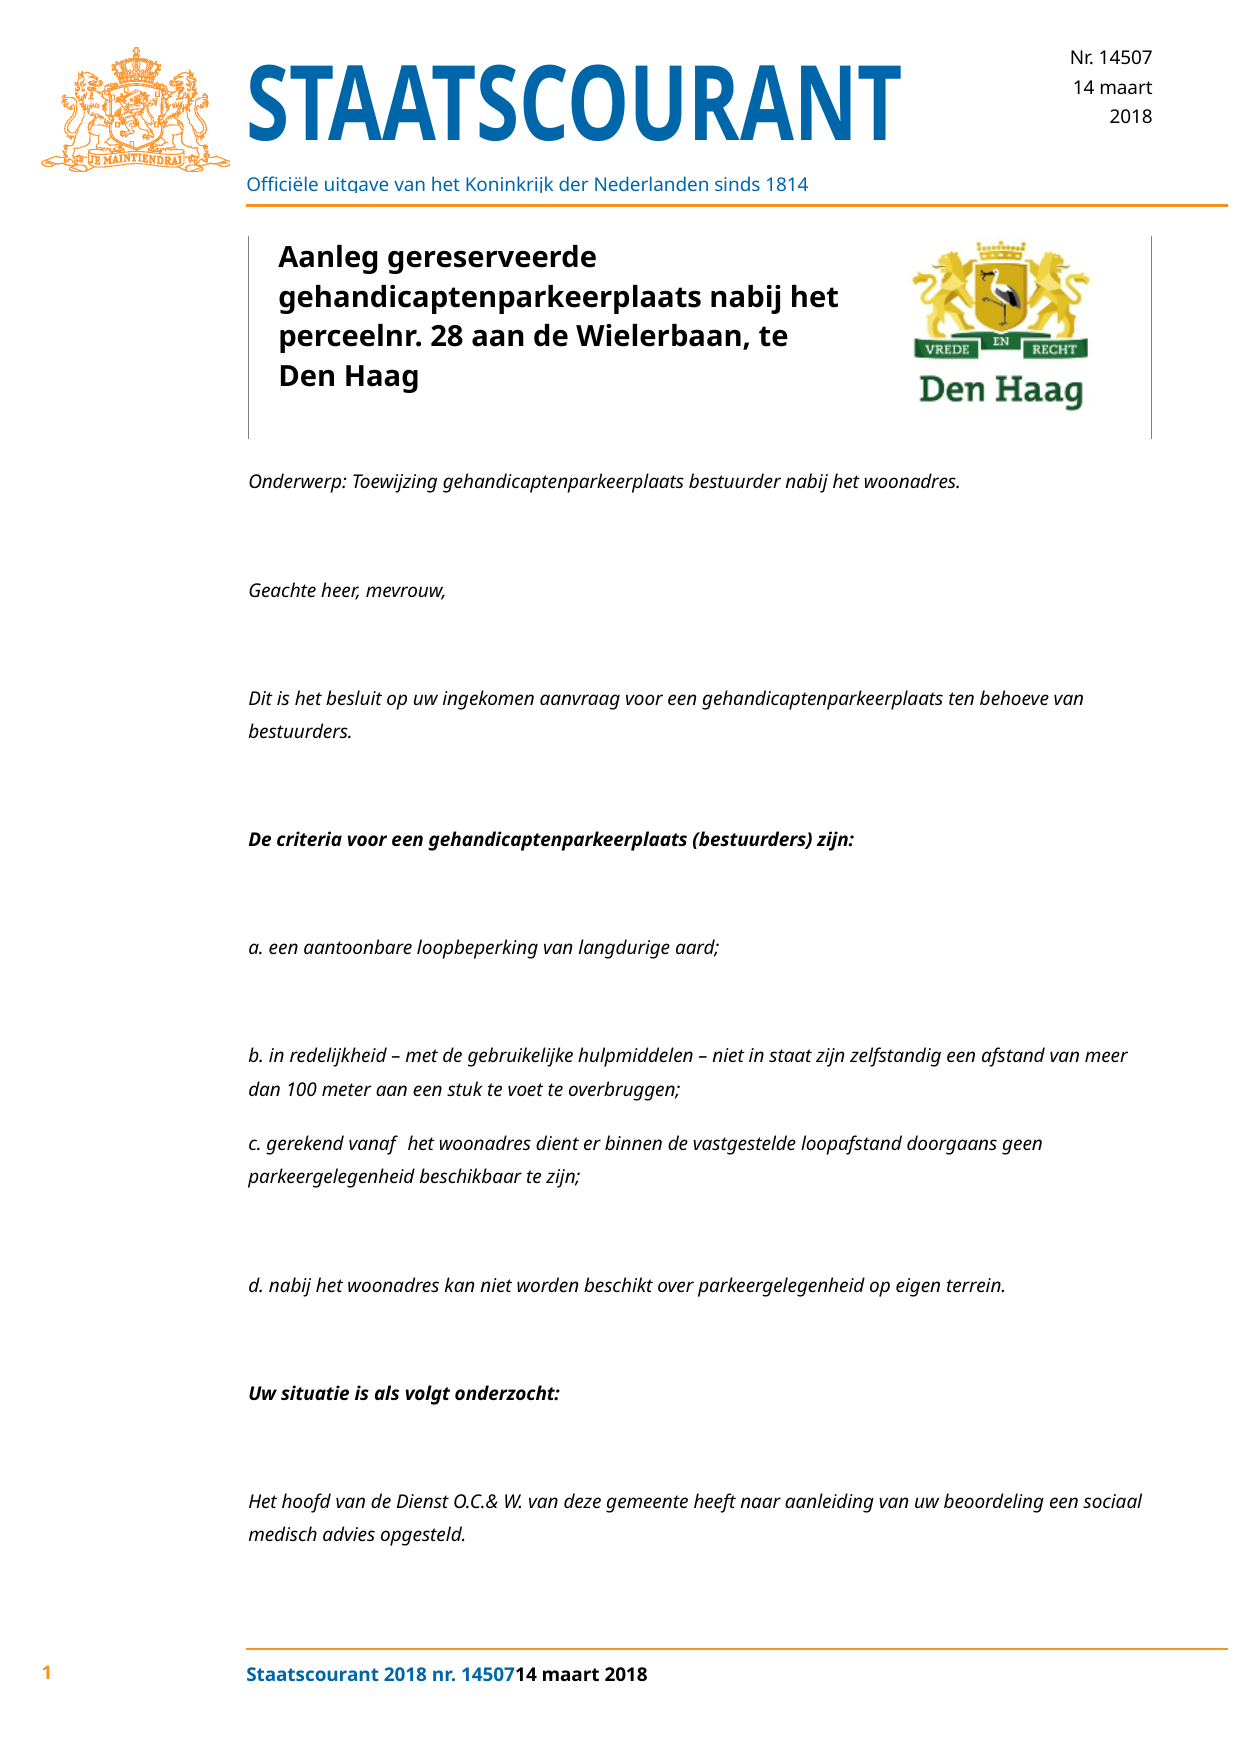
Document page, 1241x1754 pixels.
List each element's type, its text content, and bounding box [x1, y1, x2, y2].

text Uw situatie is als volgt onderzocht: [248, 1380, 1152, 1406]
text De criteria voor een gehandicaptenparkeerplaats (bestuurders) zijn: [248, 826, 1152, 852]
text b. in redelijkheid – met de gebruikelijke hulpmiddelen – niet in staat zijn zelfstandig een afstand van meer dan 100 meter aan een stuk te voet te overbruggen; [248, 1043, 1152, 1102]
picture [899, 236, 1103, 414]
text d. nabij het woonadres kan niet worden beschikt over parkeergelegenheid op eigen terrein. [248, 1272, 1152, 1297]
text c. gerekend vanaf het woonadres dient er binnen de vastgestelde loopafstand doorgaans geen parkeergelegenheid beschikbaar te zijn; [248, 1130, 1152, 1189]
table_header [850, 414, 1151, 439]
text a. een aantoonbare loopbeperking van langdurige aard; [248, 934, 1152, 960]
text Onderwerp: Toewijzing gehandicaptenparkeerplaats bestuurder nabij het woonadres. [248, 469, 1152, 494]
text Dit is het besluit op uw ingekomen aanvraag voor een gehandicaptenparkeerplaats ten behoeve van bestuurders. [248, 685, 1152, 744]
text Het hoofd van de Dienst O.C.& W. van deze gemeente heeft naar aanleiding van uw beoordeling een sociaal medisch advies opgesteld. [248, 1488, 1152, 1547]
table_header Aanleg gereserveerde gehandicaptenparkeerplaats nabij het perceelnr. 28 aan de Wielerbaan, te Den Haag [249, 236, 850, 439]
table_header [1103, 236, 1151, 413]
text Geachte heer, mevrouw, [248, 577, 1152, 602]
picture [41, 47, 231, 172]
table_header [850, 236, 899, 413]
